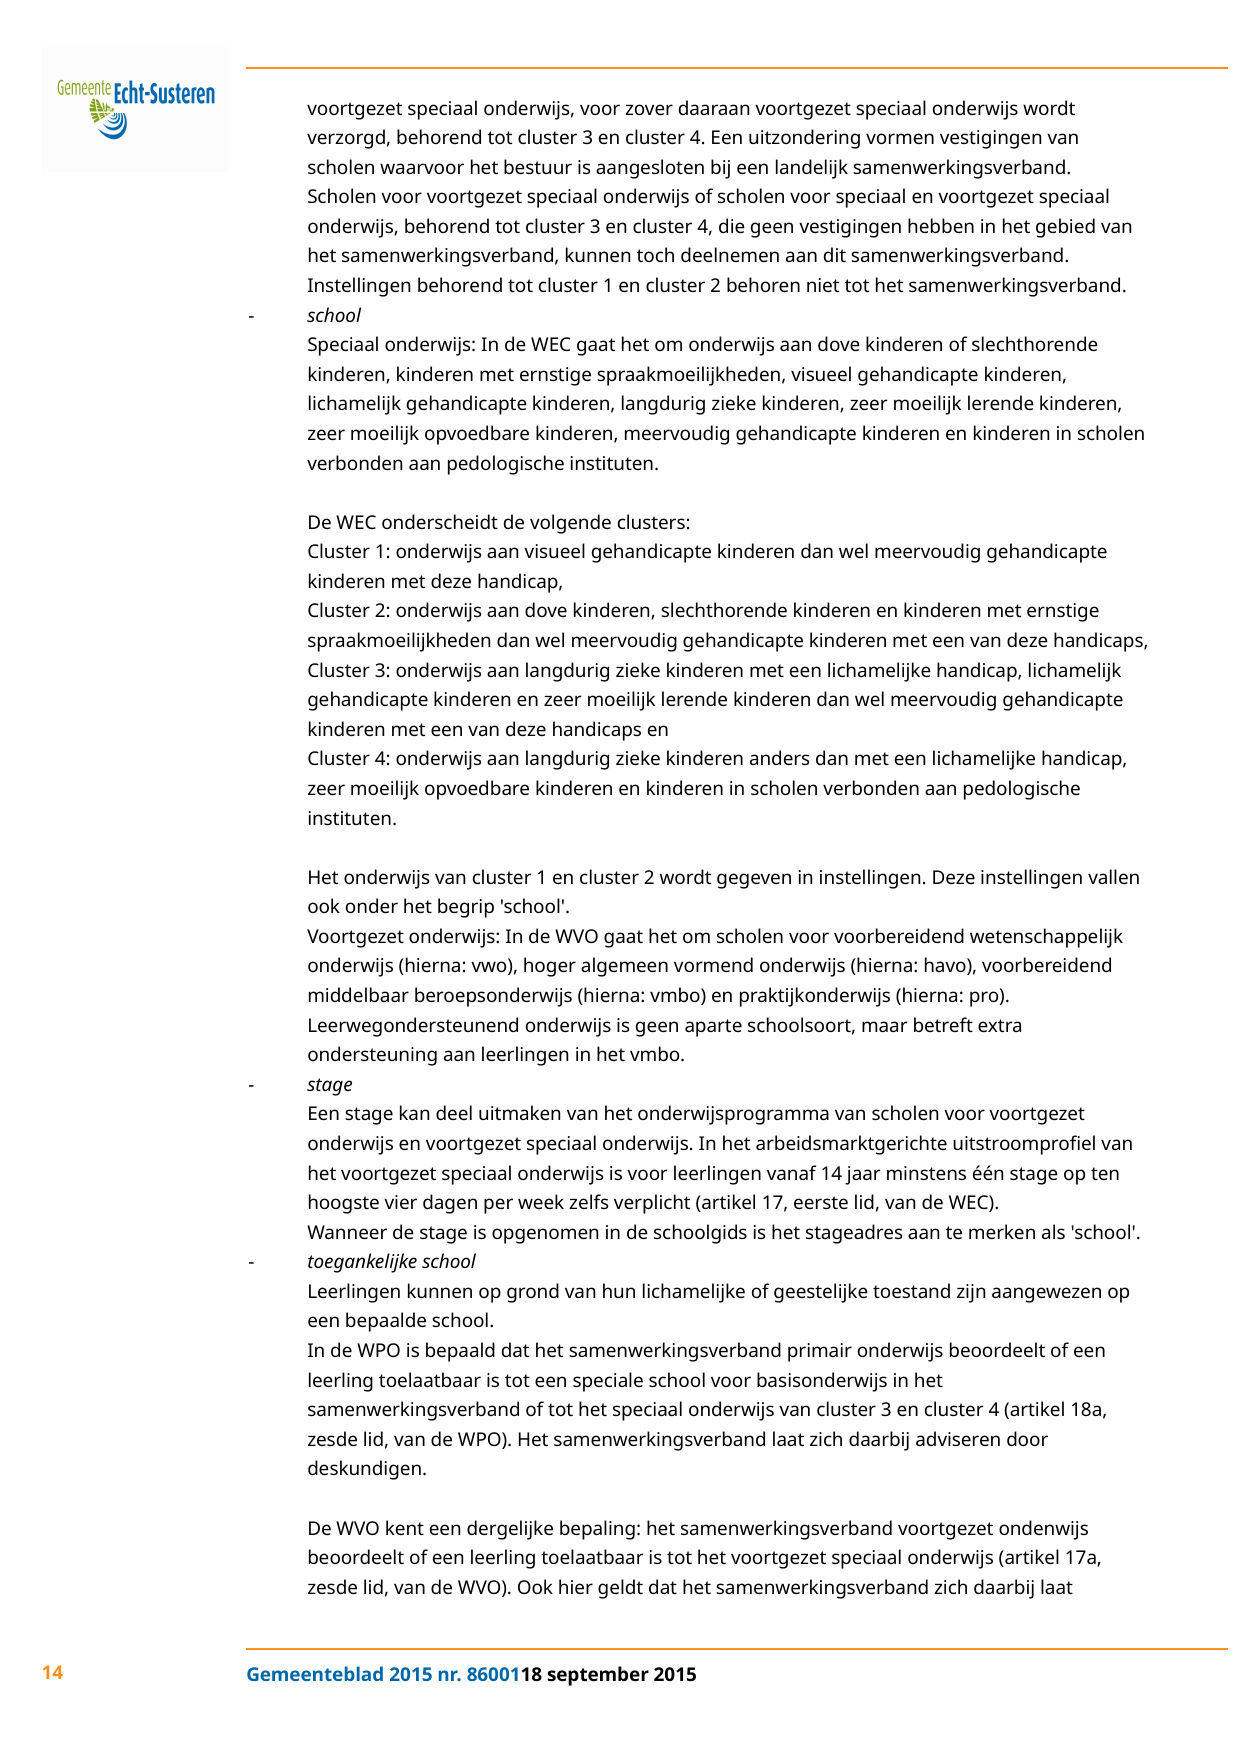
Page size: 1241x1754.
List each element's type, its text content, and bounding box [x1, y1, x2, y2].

picture [41, 47, 231, 172]
list De WVO kent een dergelijke bepaling: het samenwerkingsverband voortgezet ondenwijs beoordeelt of een leerling toelaatbaar is tot het voortgezet speciaal onderwijs (artikel 17a, zesde lid, van de WVO). Ook hier geldt dat het samenwerkingsverband zich daarbij laat [248, 1515, 1152, 1600]
list Voortgezet onderwijs: In de WVO gaat het om scholen voor voorbereidend wetenschappelijk onderwijs (hierna: vwo), hoger algemeen vormend onderwijs (hierna: havo), voorbereidend middelbaar beroepsonderwijs (hierna: vmbo) en praktijkonderwijs (hierna: pro). [248, 923, 1152, 1008]
list De WEC onderscheidt de volgende clusters: [248, 509, 1152, 535]
list Instellingen behorend tot cluster 1 en cluster 2 behoren niet tot het samenwerkingsverband. [248, 272, 1152, 298]
list Leerlingen kunnen op grond van hun lichamelijke of geestelijke toestand zijn aangewezen op een bepaalde school. [248, 1278, 1152, 1333]
list voortgezet speciaal onderwijs, voor zover daaraan voortgezet speciaal onderwijs wordt verzorgd, behorend tot cluster 3 en cluster 4. Een uitzondering vormen vestigingen van scholen waarvoor het bestuur is aangesloten bij een landelijk samenwerkingsverband. [248, 95, 1152, 180]
list Scholen voor voortgezet speciaal onderwijs of scholen voor speciaal en voortgezet speciaal onderwijs, behorend tot cluster 3 en cluster 4, die geen vestigingen hebben in het gebied van het samenwerkingsverband, kunnen toch deelnemen aan dit samenwerkingsverband. [248, 183, 1152, 268]
list Speciaal onderwijs: In de WEC gaat het om onderwijs aan dove kinderen of slechthorende kinderen, kinderen met ernstige spraakmoeilijkheden, visueel gehandicapte kinderen, lichamelijk gehandicapte kinderen, langdurig zieke kinderen, zeer moeilijk lerende kinderen, zeer moeilijk opvoedbare kinderen, meervoudig gehandicapte kinderen en kinderen in scholen verbonden aan pedologische instituten. [248, 331, 1152, 476]
list Cluster 1: onderwijs aan visueel gehandicapte kinderen dan wel meervoudig gehandicapte kinderen met deze handicap, [248, 538, 1152, 594]
list Wanneer de stage is opgenomen in de schoolgids is het stageadres aan te merken als 'school'. [248, 1219, 1152, 1245]
list school [248, 302, 1152, 328]
list stage [248, 1071, 1152, 1097]
list Leerwegondersteunend onderwijs is geen aparte schoolsoort, maar betreft extra ondersteuning aan leerlingen in het vmbo. [248, 1012, 1152, 1067]
list Het onderwijs van cluster 1 en cluster 2 wordt gegeven in instellingen. Deze instellingen vallen ook onder het begrip 'school'. [248, 864, 1152, 919]
list Een stage kan deel uitmaken van het onderwijsprogramma van scholen voor voortgezet onderwijs en voortgezet speciaal onderwijs. In het arbeidsmarktgerichte uitstroomprofiel van het voortgezet speciaal onderwijs is voor leerlingen vanaf 14 jaar minstens één stage op ten hoogste vier dagen per week zelfs verplicht (artikel 17, eerste lid, van de WEC). [248, 1101, 1152, 1215]
list Cluster 4: onderwijs aan langdurig zieke kinderen anders dan met een lichamelijke handicap, zeer moeilijk opvoedbare kinderen en kinderen in scholen verbonden aan pedologische instituten. [248, 746, 1152, 831]
list Cluster 2: onderwijs aan dove kinderen, slechthorende kinderen en kinderen met ernstige spraakmoeilijkheden dan wel meervoudig gehandicapte kinderen met een van deze handicaps, [248, 598, 1152, 653]
list toegankelijke school [248, 1248, 1152, 1274]
list In de WPO is bepaald dat het samenwerkingsverband primair onderwijs beoordeelt of een leerling toelaatbaar is tot een speciale school voor basisonderwijs in het samenwerkingsverband of tot het speciaal onderwijs van cluster 3 en cluster 4 (artikel 18a, zesde lid, van de WPO). Het samenwerkingsverband laat zich daarbij adviseren door deskundigen. [248, 1337, 1152, 1481]
list Cluster 3: onderwijs aan langdurig zieke kinderen met een lichamelijke handicap, lichamelijk gehandicapte kinderen en zeer moeilijk lerende kinderen dan wel meervoudig gehandicapte kinderen met een van deze handicaps en [248, 657, 1152, 742]
